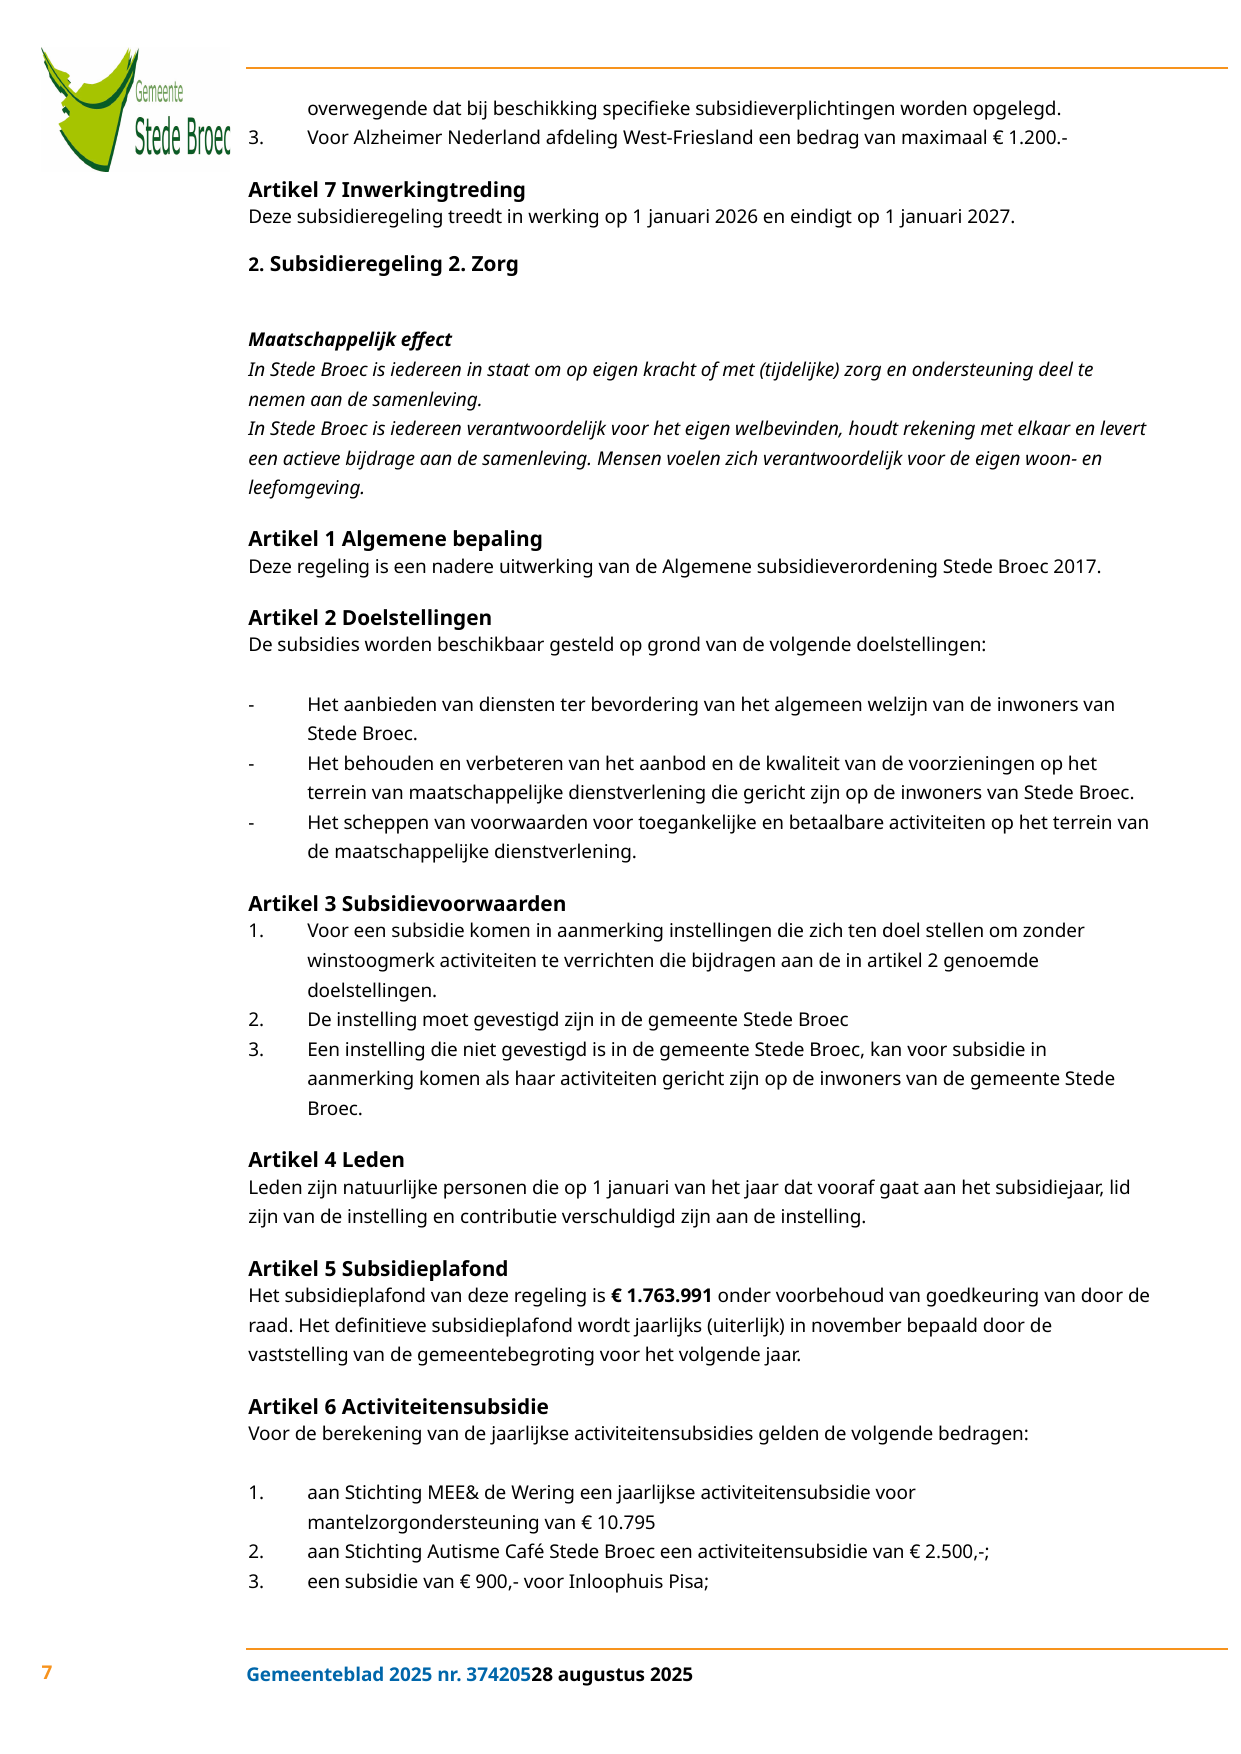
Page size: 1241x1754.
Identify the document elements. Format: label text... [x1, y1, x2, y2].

list Voor een subsidie komen in aanmerking instellingen die zich ten doel stellen om zonder winstoogmerk activiteiten te verrichten die bijdragen aan de in artikel 2 genoemde doelstellingen. [248, 918, 1152, 1002]
text Deze regeling is een nadere uitwerking van de Algemene subsidieverordening Stede Broec 2017. [248, 553, 1152, 578]
list Het scheppen van voorwaarden voor toegankelijke en betaalbare activiteiten op het terrein van de maatschappelijke dienstverlening. [248, 809, 1152, 864]
text Artikel 1 Algemene bepaling [248, 524, 1152, 553]
text De subsidies worden beschikbaar gesteld op grond van de volgende doelstellingen: [248, 632, 1152, 657]
text Voor de berekening van de jaarlijkse activiteitensubsidies gelden de volgende bedragen: [248, 1420, 1152, 1446]
list overwegende dat bij beschikking specifieke subsidieverplichtingen worden opgelegd. [248, 95, 1152, 121]
list aan Stichting Autisme Café Stede Broec een activiteitensubsidie van € 2.500,-; [248, 1539, 1152, 1564]
text Deze subsidieregeling treedt in werking op 1 januari 2026 en eindigt op 1 januari 2027. [248, 203, 1152, 229]
text Artikel 4 Leden [248, 1146, 1152, 1174]
list Het behouden en verbeteren van het aanbod en de kwaliteit van de voorzieningen op het terrein van maatschappelijke dienstverlening die gericht zijn op de inwoners van Stede Broec. [248, 750, 1152, 805]
text Artikel 2 Doelstellingen [248, 603, 1152, 632]
text Artikel 3 Subsidievoorwaarden [248, 889, 1152, 918]
picture [41, 47, 231, 172]
table_header Maatschappelijk effect In Stede Broec is iedereen in staat om op eigen kracht of met (tijdelijke) zorg en ondersteuning deel te nemen aan de samenleving. In Stede Broec is iedereen verantwoordelijk voor het eigen welbevinden, houdt rekening met elkaar en levert een actieve bijdrage aan de samenleving. Mensen voelen zich verantwoordelijk voor de eigen woon- en leefomgeving. [248, 327, 1152, 500]
text Artikel 6 Activiteitensubsidie [248, 1392, 1152, 1420]
text Artikel 7 Inwerkingtreding [248, 175, 1152, 203]
list Voor Alzheimer Nederland afdeling West-Friesland een bedrag van maximaal € 1.200.- [248, 124, 1152, 150]
list een subsidie van € 900,- voor Inloophuis Pisa; [248, 1568, 1152, 1594]
list aan Stichting MEE& de Wering een jaarlijkse activiteitensubsidie voor mantelzorgondersteuning van € 10.795 [248, 1479, 1152, 1535]
text Artikel 5 Subsidieplafond [248, 1254, 1152, 1282]
list Een instelling die niet gevestigd is in de gemeente Stede Broec, kan voor subsidie in aanmerking komen als haar activiteiten gericht zijn op de inwoners van de gemeente Stede Broec. [248, 1036, 1152, 1121]
text 2. Subsidieregeling 2. Zorg [248, 249, 1152, 277]
text Leden zijn natuurlijke personen die op 1 januari van het jaar dat vooraf gaat aan het subsidiejaar, lid zijn van de instelling en contributie verschuldigd zijn aan de instelling. [248, 1174, 1152, 1229]
text Het subsidieplafond van deze regeling is € 1.763.991 onder voorbehoud van goedkeuring van door de raad. Het definitieve subsidieplafond wordt jaarlijks (uiterlijk) in november bepaald door de vaststelling van de gemeentebegroting voor het volgende jaar. [248, 1282, 1152, 1367]
list Het aanbieden van diensten ter bevordering van het algemeen welzijn van de inwoners van Stede Broec. [248, 691, 1152, 746]
list De instelling moet gevestigd zijn in de gemeente Stede Broec [248, 1006, 1152, 1032]
